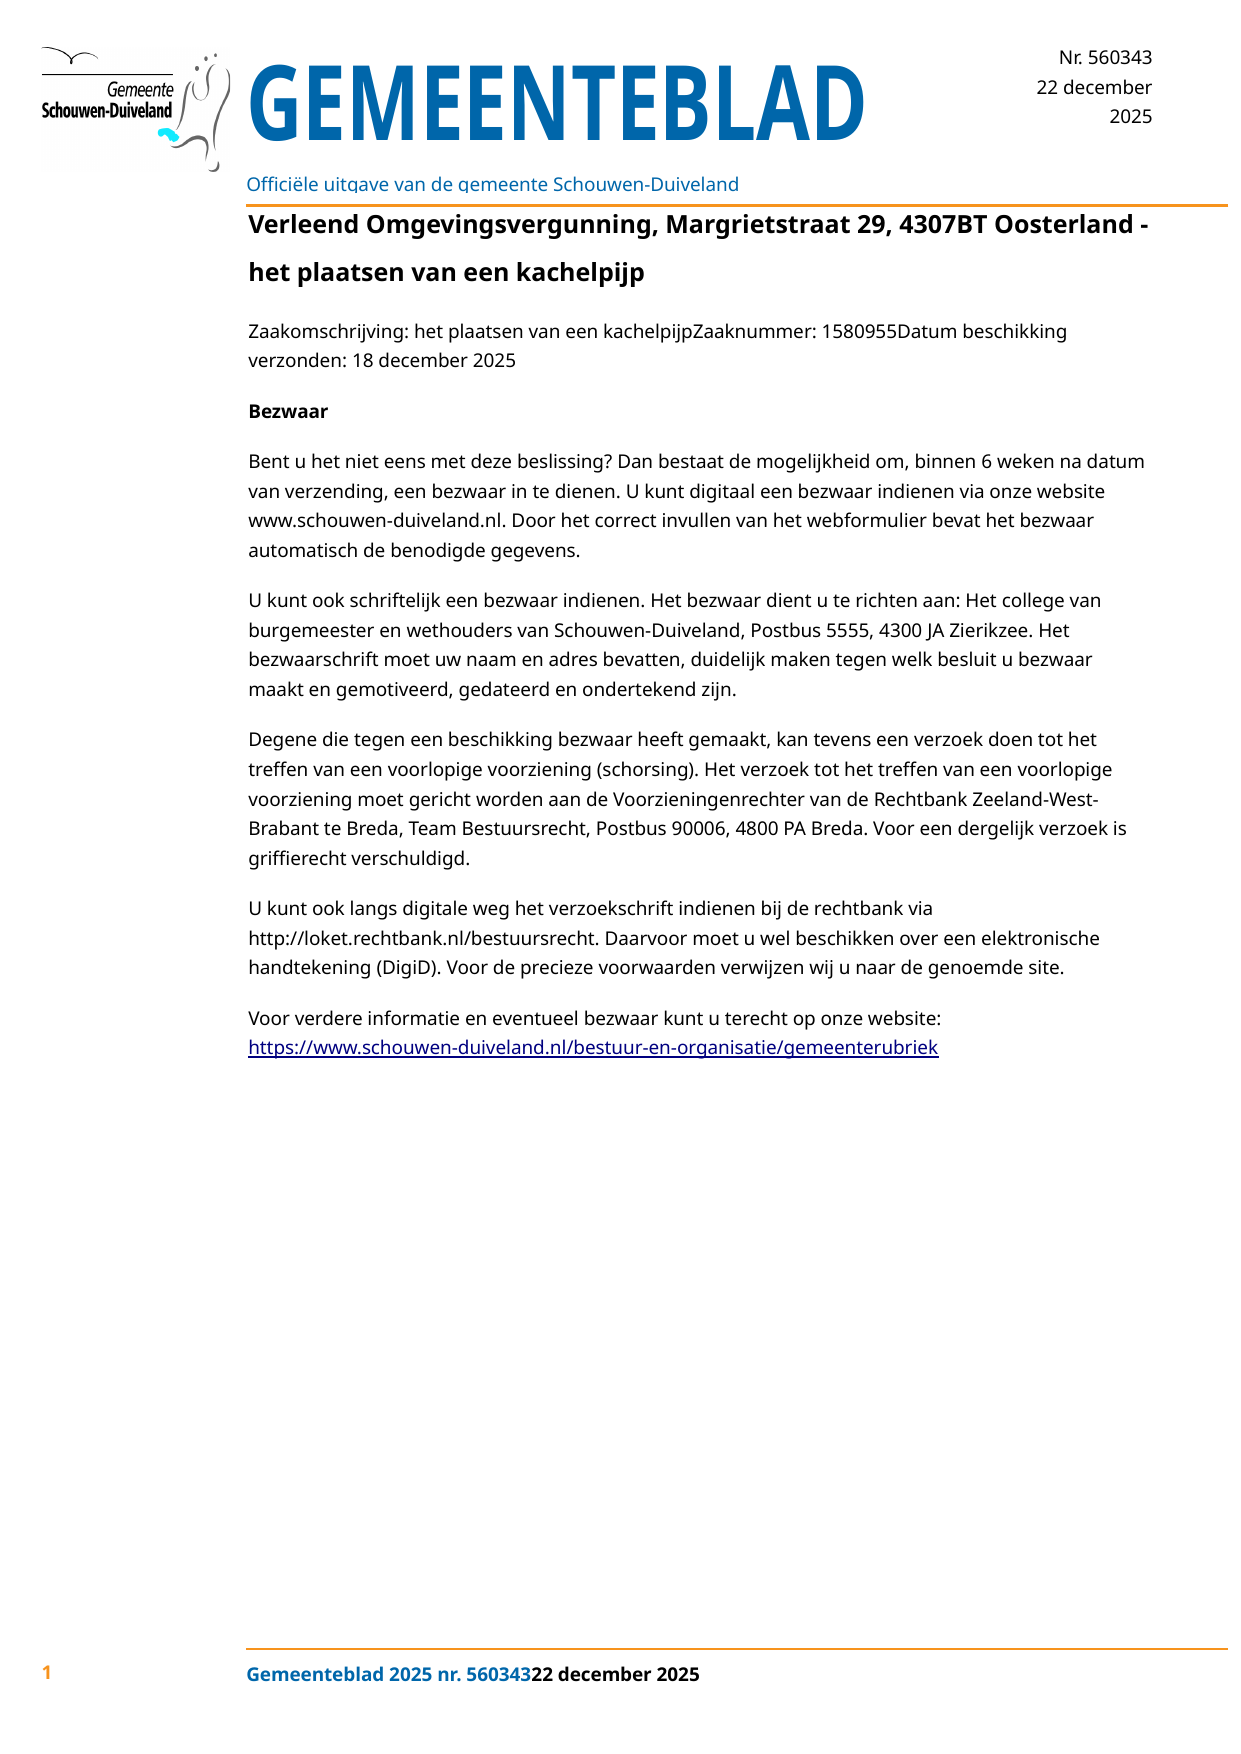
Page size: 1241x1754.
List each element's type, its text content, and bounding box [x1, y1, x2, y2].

text Degene die tegen een beschikking bezwaar heeft gemaakt, kan tevens een verzoek doen tot het treffen van een voorlopige voorziening (schorsing). Het verzoek tot het treffen van een voorlopige voorziening moet gericht worden aan de Voorzieningenrechter van de Rechtbank Zeeland-West-Brabant te Breda, Team Bestuursrecht, Postbus 90006, 4800 PA Breda. Voor een dergelijk verzoek is griffierecht verschuldigd. [248, 727, 1152, 871]
text Bezwaar [248, 398, 1152, 424]
text Verleend Omgevingsvergunning, Margrietstraat 29, 4307BT Oosterland - het plaatsen van een kachelpijp [248, 207, 1152, 288]
text Voor verdere informatie en eventueel bezwaar kunt u terecht op onze website: https://www.schouwen-duiveland.nl/bestuur-en-organisatie/gemeenterubriek [248, 1005, 1152, 1060]
text Zaakomschrijving: het plaatsen van een kachelpijpZaaknummer: 1580955Datum beschikking verzonden: 18 december 2025 [248, 318, 1152, 373]
picture [41, 47, 231, 172]
text Bent u het niet eens met deze beslissing? Dan bestaat de mogelijkheid om, binnen 6 weken na datum van verzending, een bezwaar in te dienen. U kunt digitaal een bezwaar indienen via onze website www.schouwen-duiveland.nl. Door het correct invullen van het webformulier bevat het bezwaar automatisch de benodigde gegevens. [248, 448, 1152, 563]
text U kunt ook schriftelijk een bezwaar indienen. Het bezwaar dient u te richten aan: Het college van burgemeester en wethouders van Schouwen-Duiveland, Postbus 5555, 4300 JA Zierikzee. Het bezwaarschrift moet uw naam en adres bevatten, duidelijk maken tegen welk besluit u bezwaar maakt en gemotiveerd, gedateerd en ondertekend zijn. [248, 587, 1152, 702]
text U kunt ook langs digitale weg het verzoekschrift indienen bij de rechtbank via http://loket.rechtbank.nl/bestuursrecht. Daarvoor moet u wel beschikken over een elektronische handtekening (DigiD). Voor de precieze voorwaarden verwijzen wij u naar de genoemde site. [248, 895, 1152, 980]
